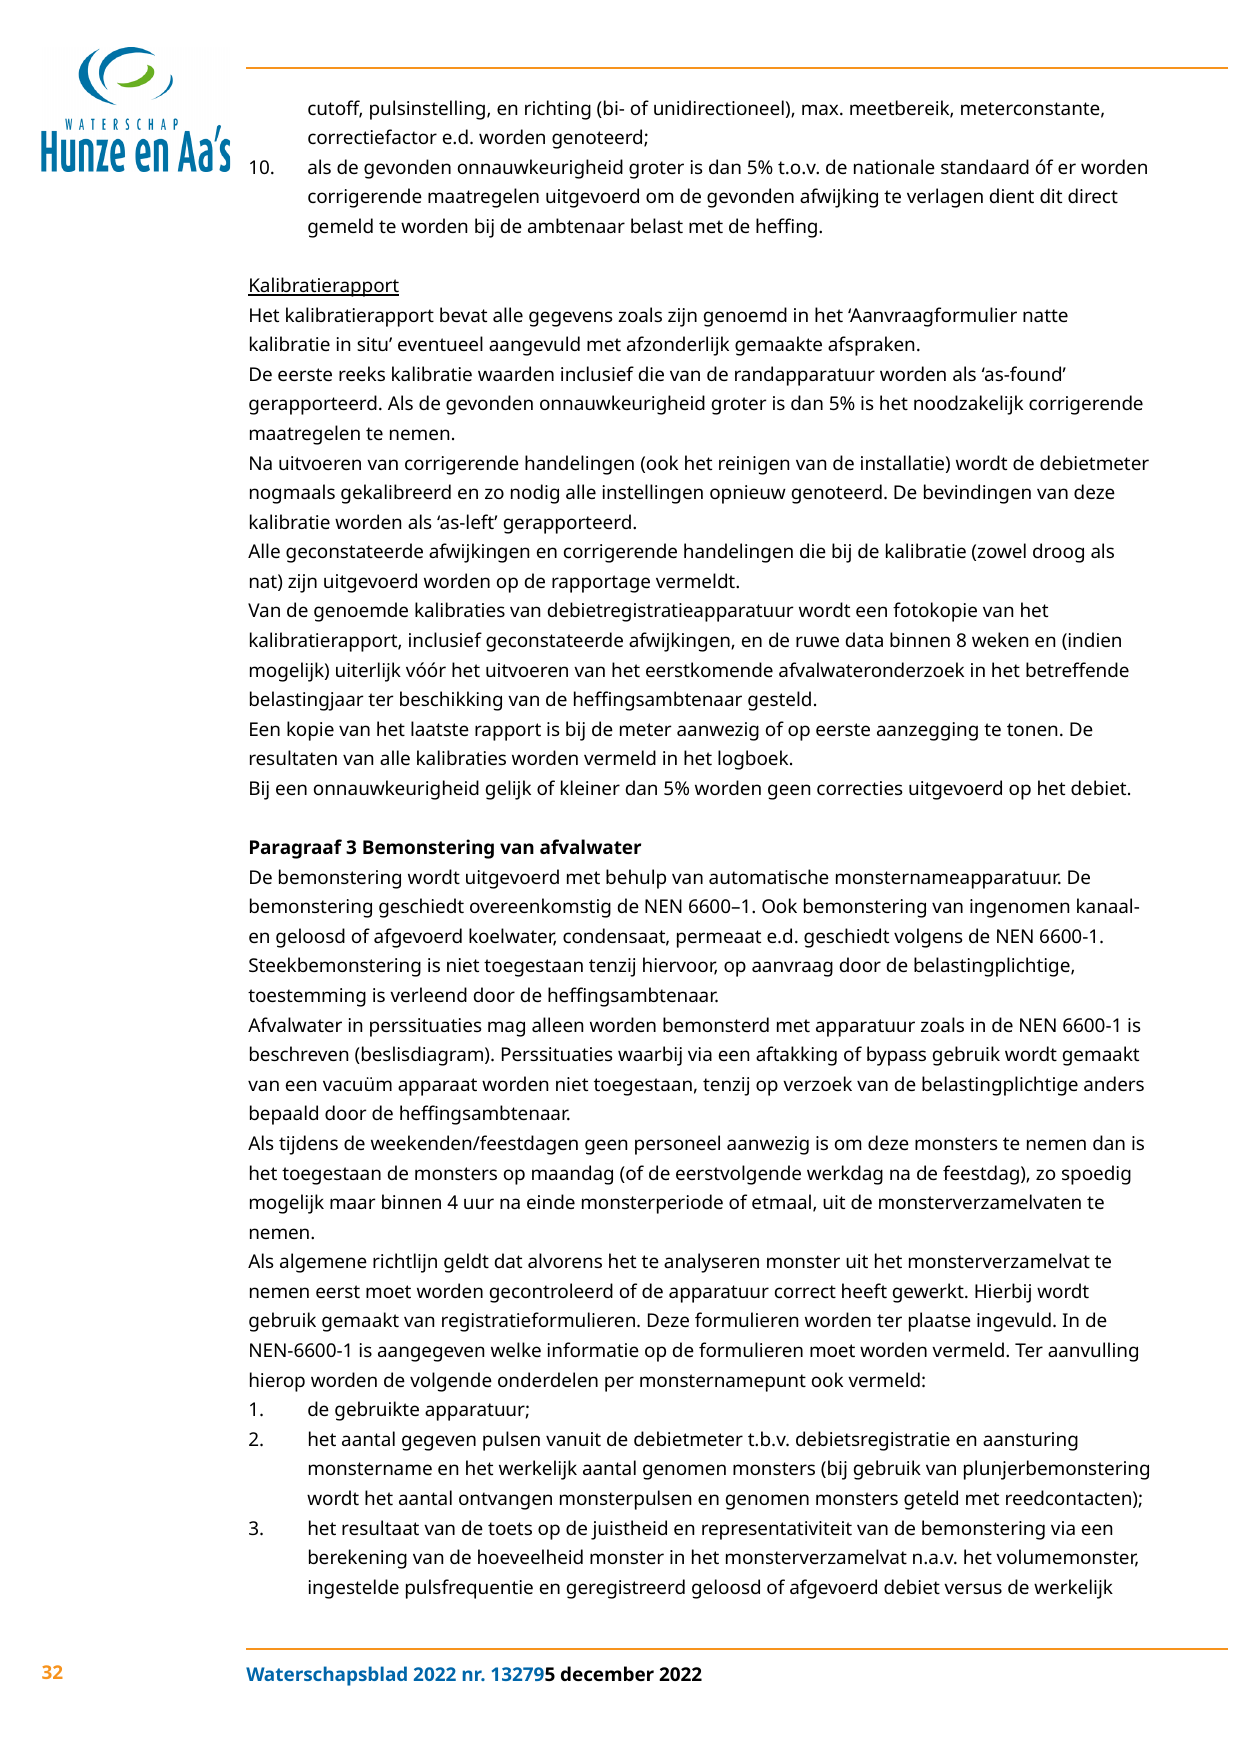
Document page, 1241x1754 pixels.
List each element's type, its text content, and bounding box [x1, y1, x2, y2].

list het aantal gegeven pulsen vanuit de debietmeter t.b.v. debietsregistratie en aansturing monstername en het werkelijk aantal genomen monsters (bij gebruik van plunjerbemonstering wordt het aantal ontvangen monsterpulsen en genomen monsters geteld met reedcontacten); [248, 1426, 1152, 1511]
text Als algemene richtlijn geldt dat alvorens het te analyseren monster uit het monsterverzamelvat te nemen eerst moet worden gecontroleerd of de apparatuur correct heeft gewerkt. Hierbij wordt gebruik gemaakt van registratieformulieren. Deze formulieren worden ter plaatse ingevuld. In de NEN-6600-1 is aangegeven welke informatie op de formulieren moet worden vermeld. Ter aanvulling hierop worden de volgende onderdelen per monsternamepunt ook vermeld: [248, 1248, 1152, 1393]
list het resultaat van de toets op de juistheid en representativiteit van de bemonstering via een berekening van de hoeveelheid monster in het monsterverzamelvat n.a.v. het volumemonster, ingestelde pulsfrequentie en geregistreerd geloosd of afgevoerd debiet versus de werkelijk [248, 1515, 1152, 1600]
text Van de genoemde kalibraties van debietregistratieapparatuur wordt een fotokopie van het kalibratierapport, inclusief geconstateerde afwijkingen, en de ruwe data binnen 8 weken en (indien mogelijk) uiterlijk vóór het uitvoeren van het eerstkomende afvalwateronderzoek in het betreffende belastingjaar ter beschikking van de heffingsambtenaar gesteld. [248, 598, 1152, 712]
text Als tijdens de weekenden/feestdagen geen personeel aanwezig is om deze monsters te nemen dan is het toegestaan de monsters op maandag (of de eerstvolgende werkdag na de feestdag), zo spoedig mogelijk maar binnen 4 uur na einde monsterperiode of etmaal, uit de monsterverzamelvaten te nemen. [248, 1130, 1152, 1245]
text Het kalibratierapport bevat alle gegevens zoals zijn genoemd in het ‘Aanvraagformulier natte kalibratie in situ’ eventueel aangevuld met afzonderlijk gemaakte afspraken. [248, 302, 1152, 357]
picture [183, 163, 191, 172]
list als de gevonden onnauwkeurigheid groter is dan 5% t.o.v. de nationale standaard óf er worden corrigerende maatregelen uitgevoerd om de gevonden afwijking te verlagen dient dit direct gemeld te worden bij de ambtenaar belast met de heffing. [248, 154, 1152, 239]
text Paragraaf 3 Bemonstering van afvalwater [248, 834, 1152, 860]
text De eerste reeks kalibratie waarden inclusief die van de randapparatuur worden als ‘as-found’ gerapporteerd. Als de gevonden onnauwkeurigheid groter is dan 5% is het noodzakelijk corrigerende maatregelen te nemen. [248, 361, 1152, 446]
picture [41, 47, 231, 172]
list de gebruikte apparatuur; [248, 1396, 1152, 1422]
text Een kopie van het laatste rapport is bij de meter aanwezig of op eerste aanzegging te tonen. De resultaten van alle kalibraties worden vermeld in het logboek. [248, 716, 1152, 771]
text Kalibratierapport [248, 272, 1152, 298]
text De bemonstering wordt uitgevoerd met behulp van automatische monsternameapparatuur. De bemonstering geschiedt overeenkomstig de NEN 6600–1. Ook bemonstering van ingenomen kanaal- en geloosd of afgevoerd koelwater, condensaat, permeaat e.d. geschiedt volgens de NEN 6600-1. Steekbemonstering is niet toegestaan tenzij hiervoor, op aanvraag door de belastingplichtige, toestemming is verleend door de heffingsambtenaar. [248, 864, 1152, 1008]
text Bij een onnauwkeurigheid gelijk of kleiner dan 5% worden geen correcties uitgevoerd op het debiet. [248, 775, 1152, 801]
text Afvalwater in perssituaties mag alleen worden bemonsterd met apparatuur zoals in de NEN 6600-1 is beschreven (beslisdiagram). Perssituaties waarbij via een aftakking of bypass gebruik wordt gemaakt van een vacuüm apparaat worden niet toegestaan, tenzij op verzoek van de belastingplichtige anders bepaald door de heffingsambtenaar. [248, 1012, 1152, 1126]
text Na uitvoeren van corrigerende handelingen (ook het reinigen van de installatie) wordt de debietmeter nogmaals gekalibreerd en zo nodig alle instellingen opnieuw genoteerd. De bevindingen van deze kalibratie worden als ‘as-left’ gerapporteerd. [248, 450, 1152, 535]
picture [226, 145, 231, 156]
list cutoff, pulsinstelling, en richting (bi- of unidirectioneel), max. meetbereik, meterconstante, correctiefactor e.d. worden genoteerd; [248, 95, 1152, 150]
text Alle geconstateerde afwijkingen en corrigerende handelingen die bij de kalibratie (zowel droog als nat) zijn uitgevoerd worden op de rapportage vermeldt. [248, 538, 1152, 594]
picture [47, 154, 51, 172]
